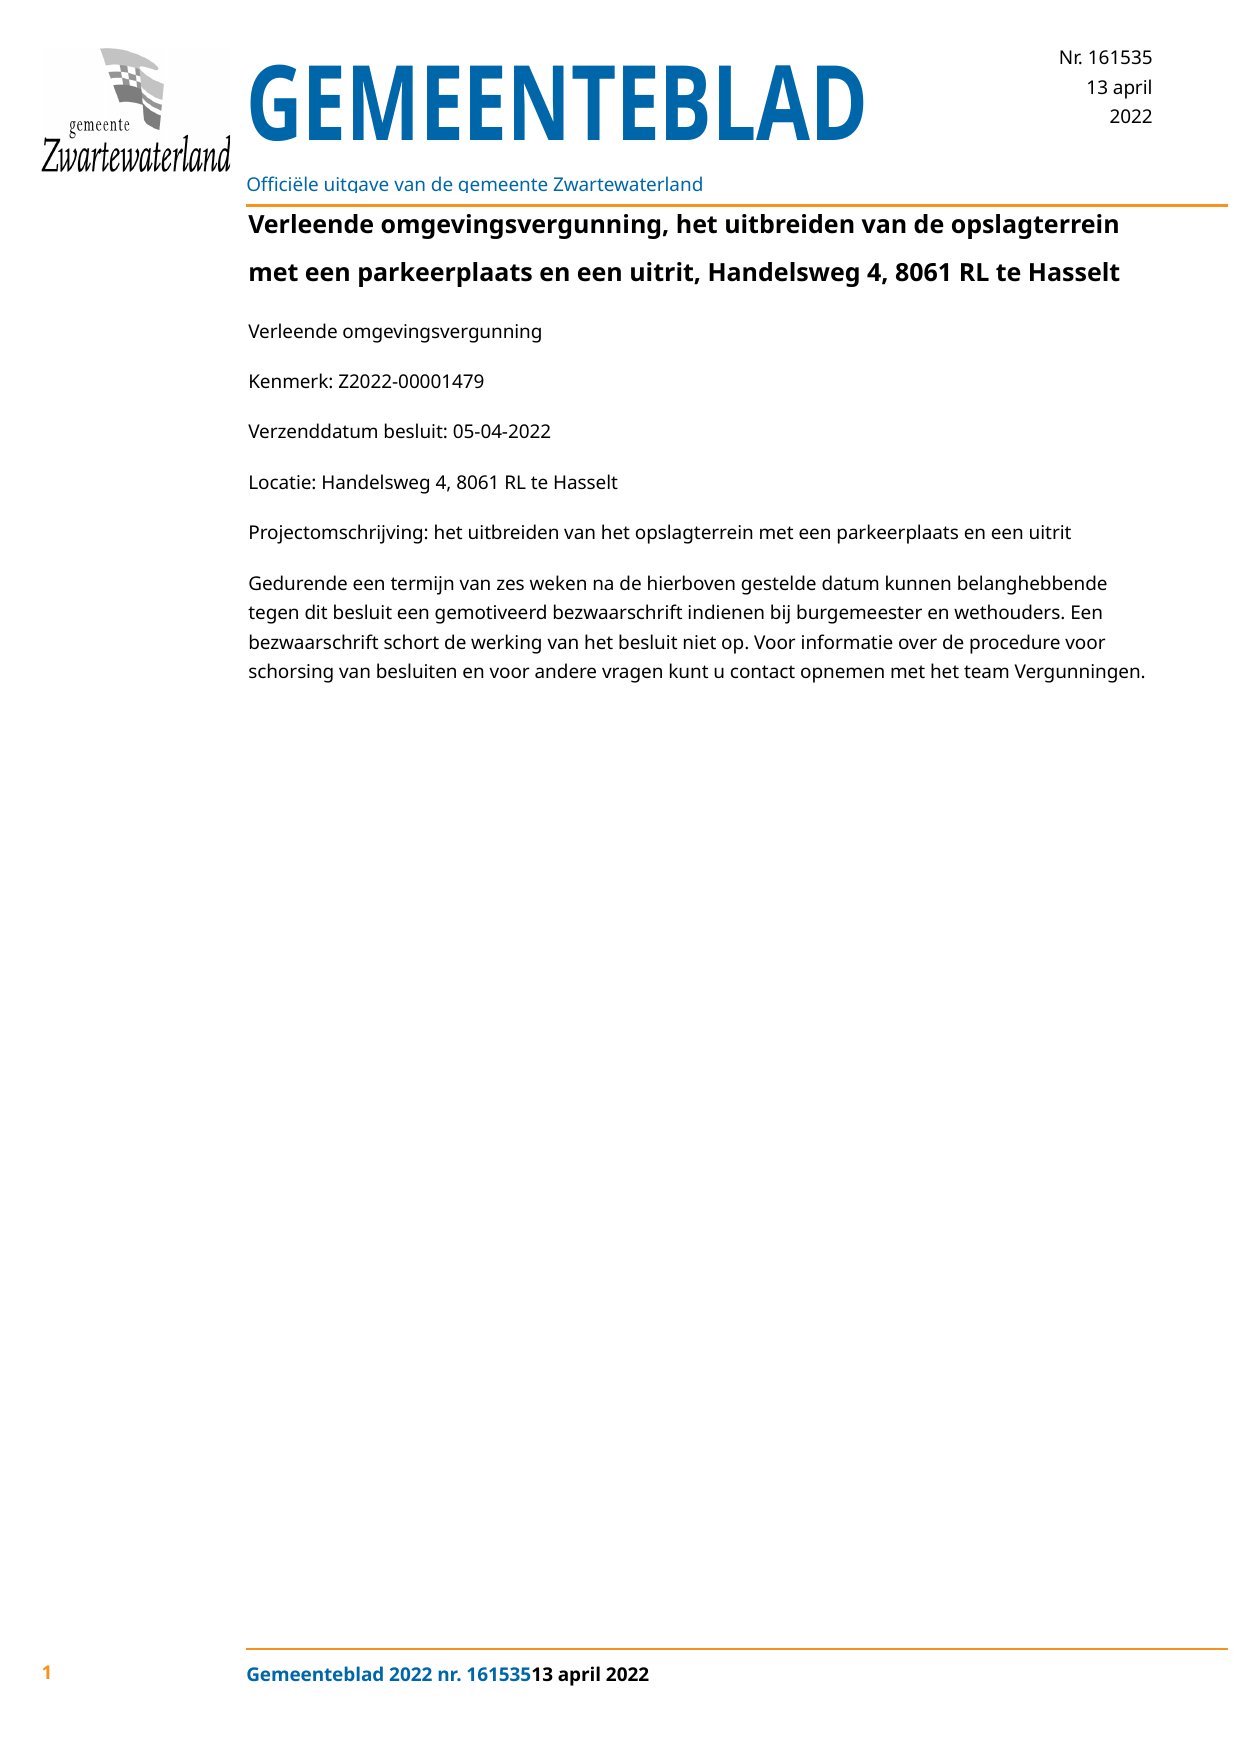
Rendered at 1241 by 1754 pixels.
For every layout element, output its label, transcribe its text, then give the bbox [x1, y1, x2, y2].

text Verzenddatum besluit: 05-04-2022 [248, 419, 1152, 444]
text Kenmerk: Z2022-00001479 [248, 368, 1152, 394]
picture [41, 47, 231, 172]
text Projectomschrijving: het uitbreiden van het opslagterrein met een parkeerplaats en een uitrit [248, 519, 1152, 545]
text Gedurende een termijn van zes weken na de hierboven gestelde datum kunnen belanghebbende tegen dit besluit een gemotiveerd bezwaarschrift indienen bij burgemeester en wethouders. Een bezwaarschrift schort de werking van het besluit niet op. Voor informatie over de procedure voor schorsing van besluiten en voor andere vragen kunt u contact opnemen met het team Vergunningen. [248, 570, 1152, 684]
text Locatie: Handelsweg 4, 8061 RL te Hasselt [248, 469, 1152, 495]
text Verleende omgevingsvergunning [248, 318, 1152, 344]
text Verleende omgevingsvergunning, het uitbreiden van de opslagterrein met een parkeerplaats en een uitrit, Handelsweg 4, 8061 RL te Hasselt [248, 207, 1152, 288]
